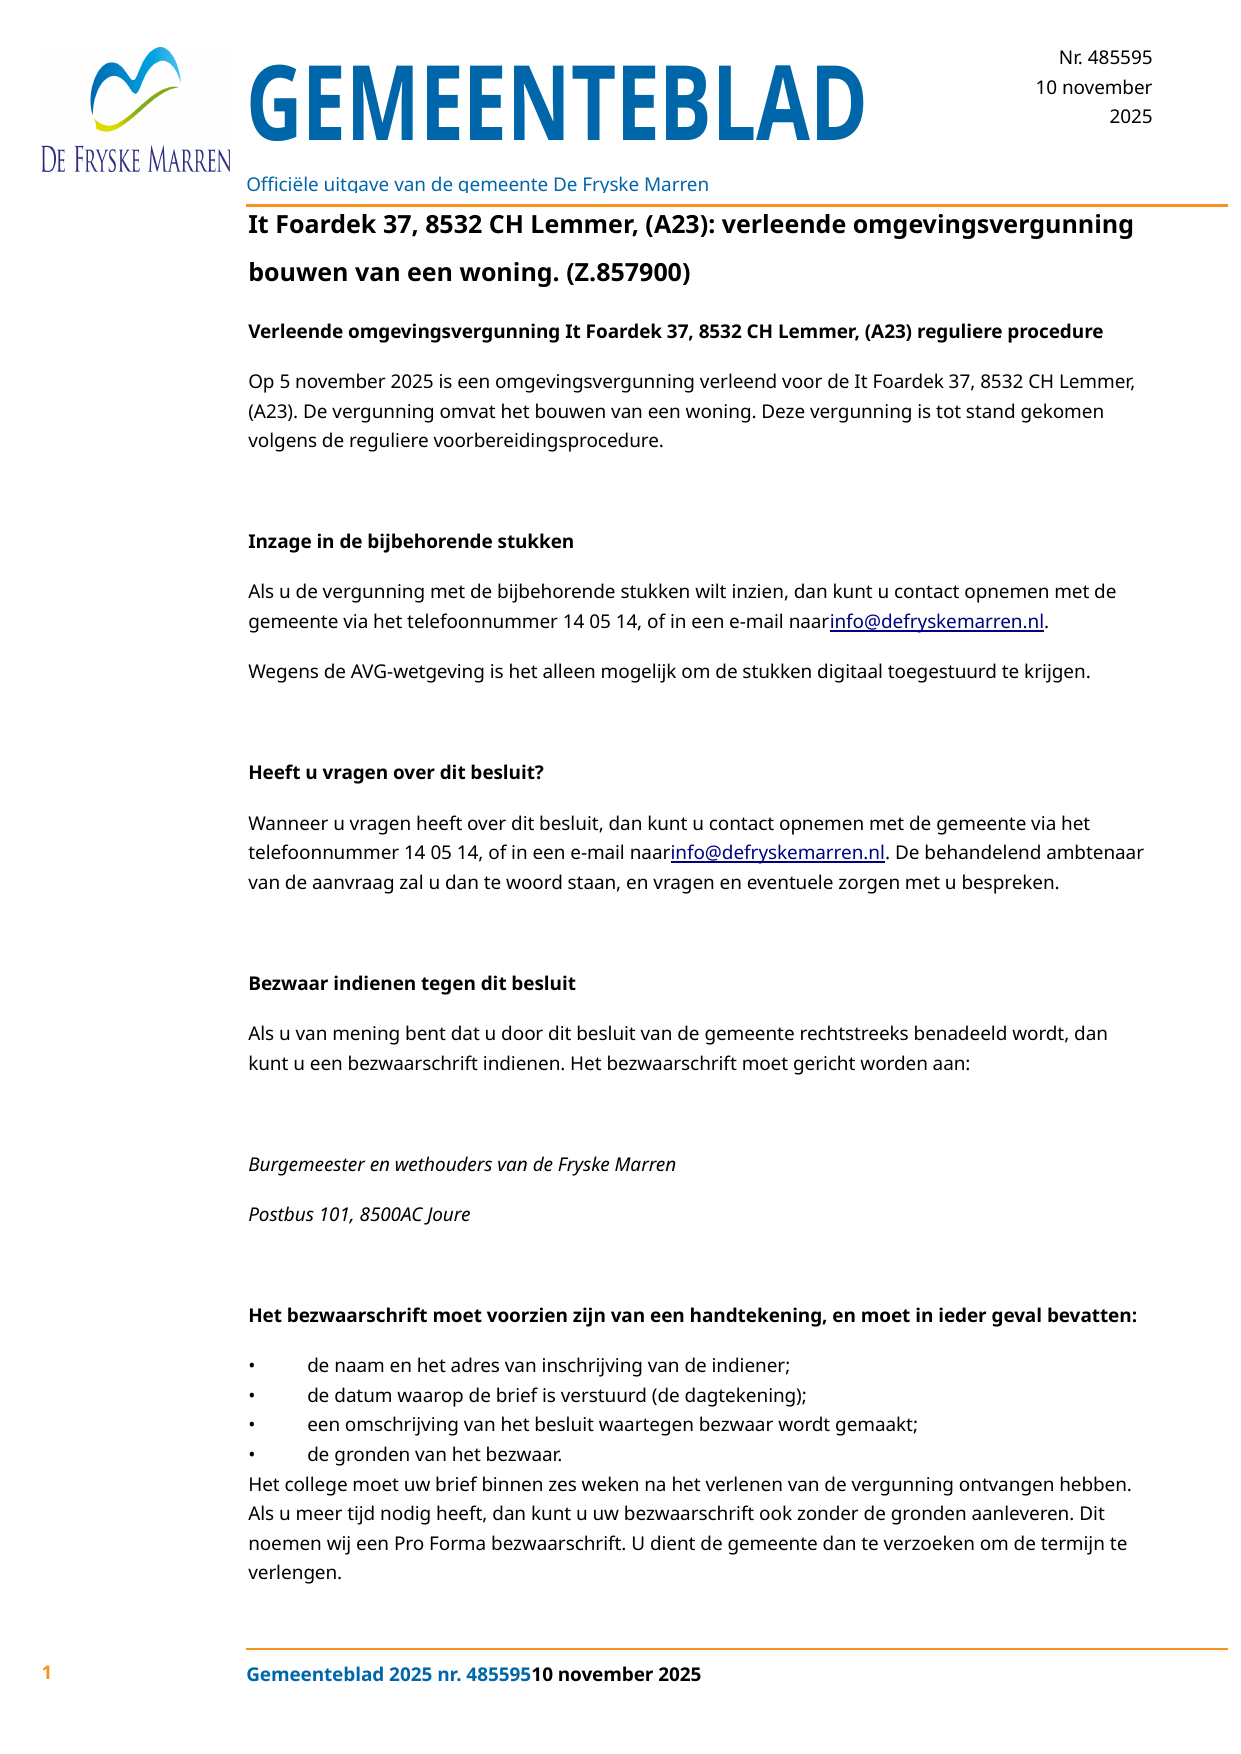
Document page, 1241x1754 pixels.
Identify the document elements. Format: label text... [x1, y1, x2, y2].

list een omschrijving van het besluit waartegen bezwaar wordt gemaakt; [248, 1412, 1152, 1437]
text Heeft u vragen over dit besluit? [248, 759, 1152, 785]
text Postbus 101, 8500AC Joure [248, 1201, 1152, 1227]
text Als u de vergunning met de bijbehorende stukken wilt inzien, dan kunt u contact opnemen met de gemeente via het telefoonnummer 14 05 14, of in een e-mail naarinfo@defryskemarren.nl. [248, 579, 1152, 634]
text It Foardek 37, 8532 CH Lemmer, (A23): verleende omgevingsvergunning bouwen van een woning. (Z.857900) [248, 207, 1152, 288]
list de datum waarop de brief is verstuurd (de dagtekening); [248, 1382, 1152, 1408]
text Het college moet uw brief binnen zes weken na het verlenen van de vergunning ontvangen hebben. Als u meer tijd nodig heeft, dan kunt u uw bezwaarschrift ook zonder de gronden aanleveren. Dit noemen wij een Pro Forma bezwaarschrift. U dient de gemeente dan te verzoeken om de termijn te verlengen. [248, 1471, 1152, 1585]
text Het bezwaarschrift moet voorzien zijn van een handtekening, en moet in ieder geval bevatten: [248, 1302, 1152, 1328]
list de gronden van het bezwaar. [248, 1441, 1152, 1467]
text Inzage in de bijbehorende stukken [248, 528, 1152, 554]
list de naam en het adres van inschrijving van de indiener; [248, 1352, 1152, 1378]
text Als u van mening bent dat u door dit besluit van de gemeente rechtstreeks benadeeld wordt, dan kunt u een bezwaarschrift indienen. Het bezwaarschrift moet gericht worden aan: [248, 1020, 1152, 1076]
text Op 5 november 2025 is een omgevingsvergunning verleend voor de It Foardek 37, 8532 CH Lemmer, (A23). De vergunning omvat het bouwen van een woning. Deze vergunning is tot stand gekomen volgens de reguliere voorbereidingsprocedure. [248, 368, 1152, 453]
text Wanneer u vragen heeft over dit besluit, dan kunt u contact opnemen met de gemeente via het telefoonnummer 14 05 14, of in een e-mail naarinfo@defryskemarren.nl. De behandelend ambtenaar van de aanvraag zal u dan te woord staan, en vragen en eventuele zorgen met u bespreken. [248, 810, 1152, 895]
picture [41, 47, 231, 172]
text Bezwaar indienen tegen dit besluit [248, 970, 1152, 996]
text Wegens de AVG-wetgeving is het alleen mogelijk om de stukken digitaal toegestuurd te krijgen. [248, 659, 1152, 684]
text Burgemeester en wethouders van de Fryske Marren [248, 1151, 1152, 1177]
text Verleende omgevingsvergunning It Foardek 37, 8532 CH Lemmer, (A23) reguliere procedure [248, 318, 1152, 344]
